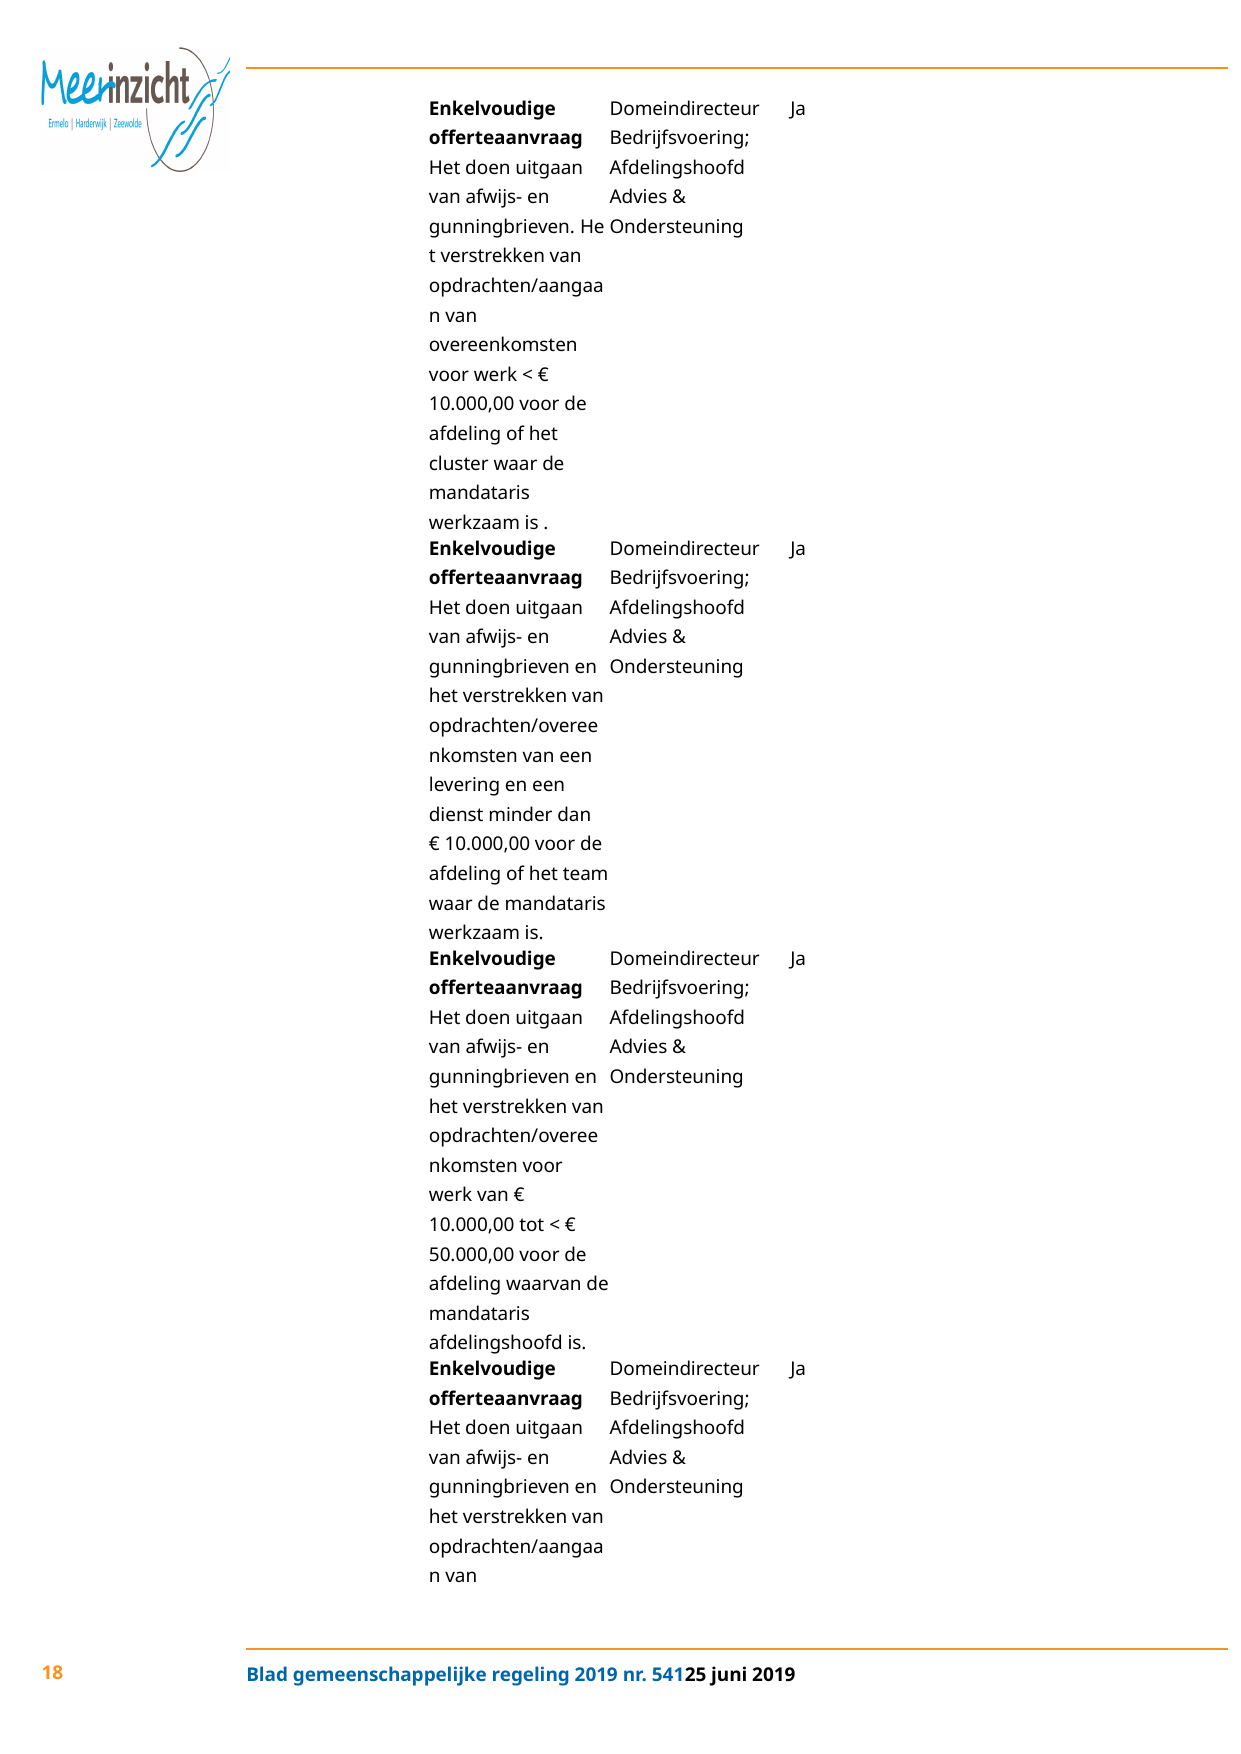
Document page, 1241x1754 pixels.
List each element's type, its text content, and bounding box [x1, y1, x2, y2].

table_cell [971, 945, 1152, 1355]
table_cell [971, 535, 1152, 945]
table_cell Domeindirecteur Bedrijfsvoering; Afdelingshoofd Advies & Ondersteuning [609, 1355, 790, 1588]
table_cell [971, 95, 1152, 535]
table_cell Domeindirecteur Bedrijfsvoering; Afdelingshoofd Advies & Ondersteuning [609, 945, 790, 1355]
table_cell Ja [790, 95, 971, 535]
table_cell Ja [790, 945, 971, 1355]
table_cell Enkelvoudige offerteaanvraag Het doen uitgaan van afwijs- en gunningbrieven en het verstrekken van opdrachten/aangaan van [429, 1355, 609, 1588]
picture [41, 47, 231, 172]
table_cell [248, 95, 429, 535]
table_cell Ja [790, 1355, 971, 1588]
table_cell [248, 1355, 429, 1588]
table_cell [248, 535, 429, 945]
table_cell Enkelvoudige offerteaanvraag Het doen uitgaan van afwijs- en gunningbrieven en het verstrekken van opdrachten/overeenkomsten voor werk van € 10.000,00 tot < € 50.000,00 voor de afdeling waarvan de mandataris afdelingshoofd is. [429, 945, 609, 1355]
table_cell Enkelvoudige offerteaanvraag Het doen uitgaan van afwijs- en gunningbrieven. Het verstrekken van opdrachten/aangaan van overeenkomsten voor werk < € 10.000,00 voor de afdeling of het cluster waar de mandataris werkzaam is . [429, 95, 609, 535]
table_cell Enkelvoudige offerteaanvraag Het doen uitgaan van afwijs- en gunningbrieven en het verstrekken van opdrachten/overeenkomsten van een levering en een dienst minder dan € 10.000,00 voor de afdeling of het team waar de mandataris werkzaam is. [429, 535, 609, 945]
table_cell [971, 1355, 1152, 1588]
table_cell [248, 945, 429, 1355]
table_cell Domeindirecteur Bedrijfsvoering; Afdelingshoofd Advies & Ondersteuning [609, 95, 790, 535]
table_cell Domeindirecteur Bedrijfsvoering; Afdelingshoofd Advies & Ondersteuning [609, 535, 790, 945]
table_cell Ja [790, 535, 971, 945]
